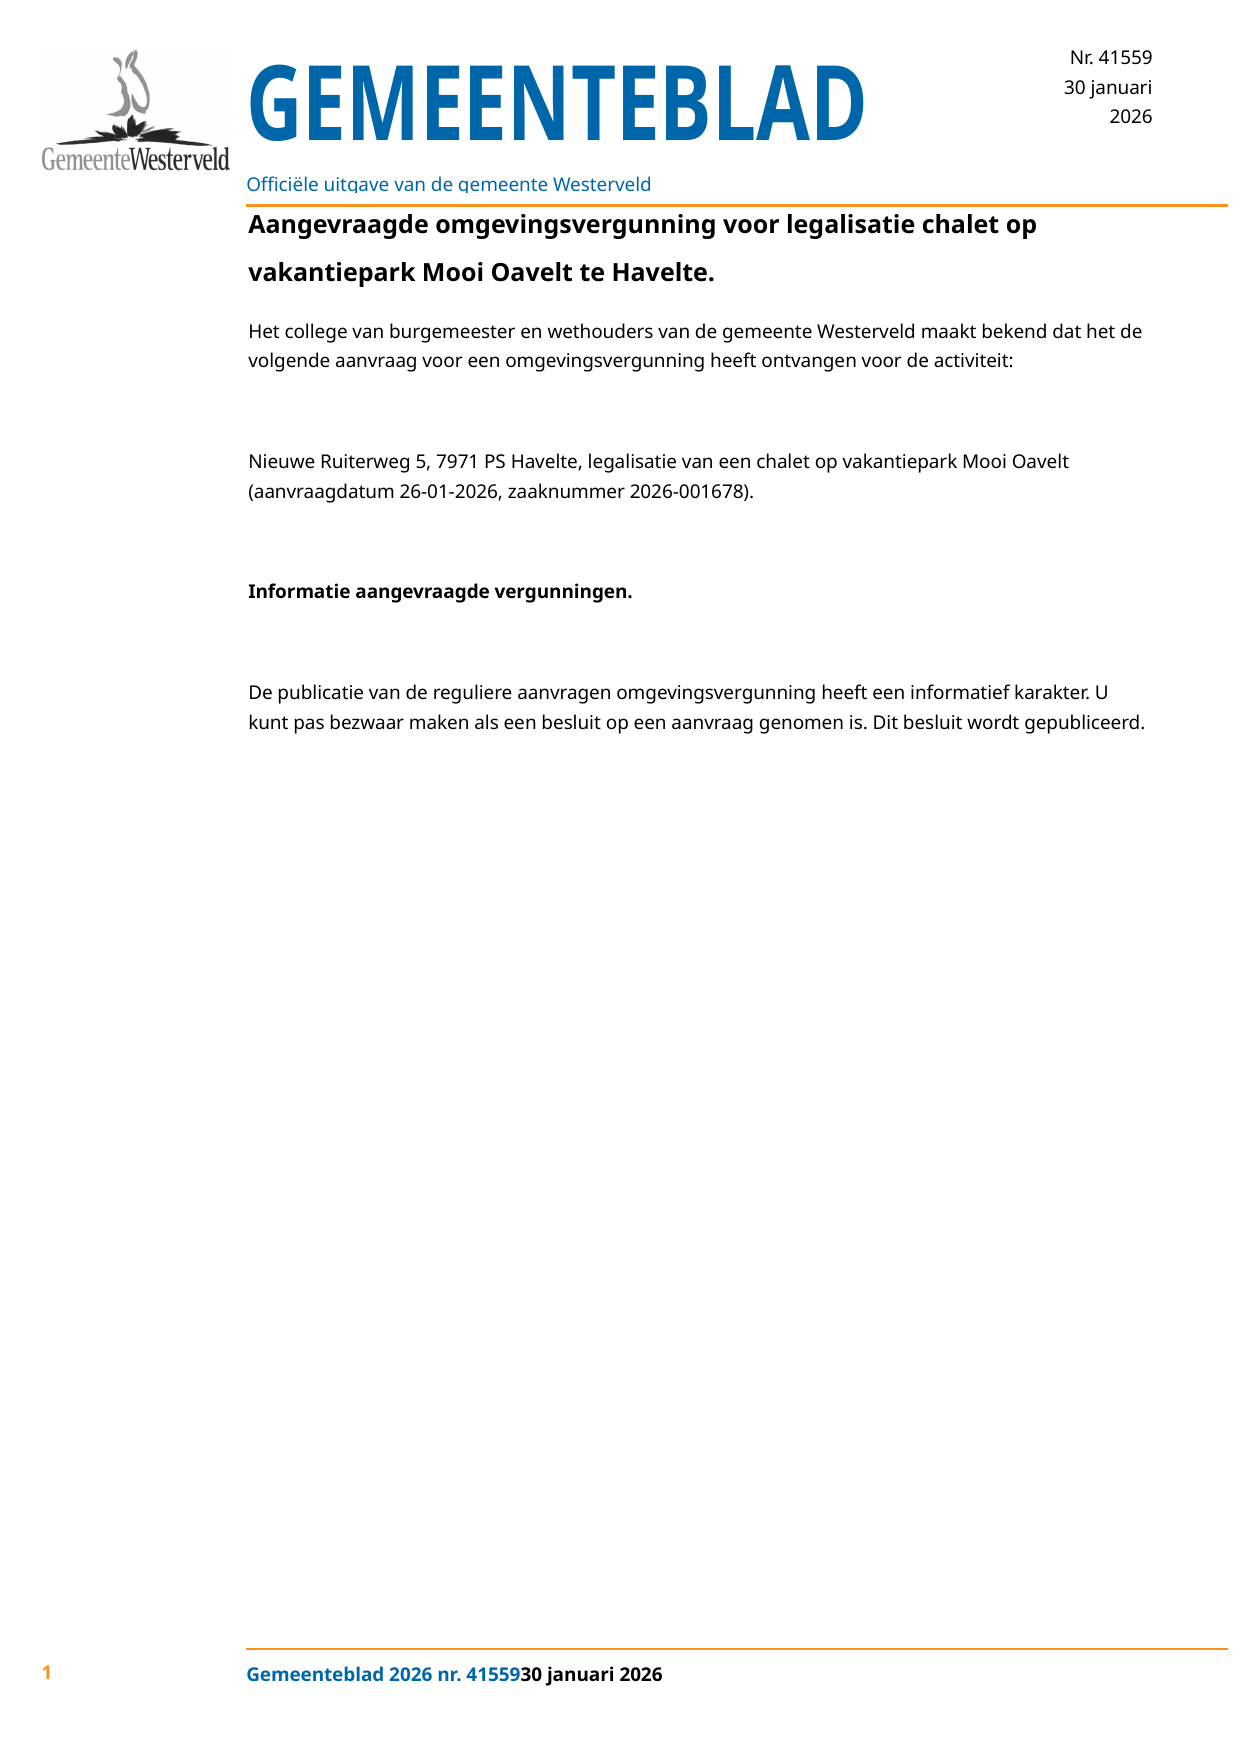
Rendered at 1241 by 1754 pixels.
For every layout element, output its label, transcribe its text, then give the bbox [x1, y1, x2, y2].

text Aangevraagde omgevingsvergunning voor legalisatie chalet op vakantiepark Mooi Oavelt te Havelte. [248, 207, 1152, 288]
text Het college van burgemeester en wethouders van de gemeente Westerveld maakt bekend dat het de volgende aanvraag voor een omgevingsvergunning heeft ontvangen voor de activiteit: [248, 318, 1152, 373]
text De publicatie van de reguliere aanvragen omgevingsvergunning heeft een informatief karakter. U kunt pas bezwaar maken als een besluit op een aanvraag genomen is. Dit besluit wordt gepubliceerd. [248, 679, 1152, 735]
text Nieuwe Ruiterweg 5, 7971 PS Havelte, legalisatie van een chalet op vakantiepark Mooi Oavelt (aanvraagdatum 26-01-2026, zaaknummer 2026-001678). [248, 448, 1152, 504]
picture [41, 47, 231, 172]
text Informatie aangevraagde vergunningen. [248, 579, 1152, 604]
